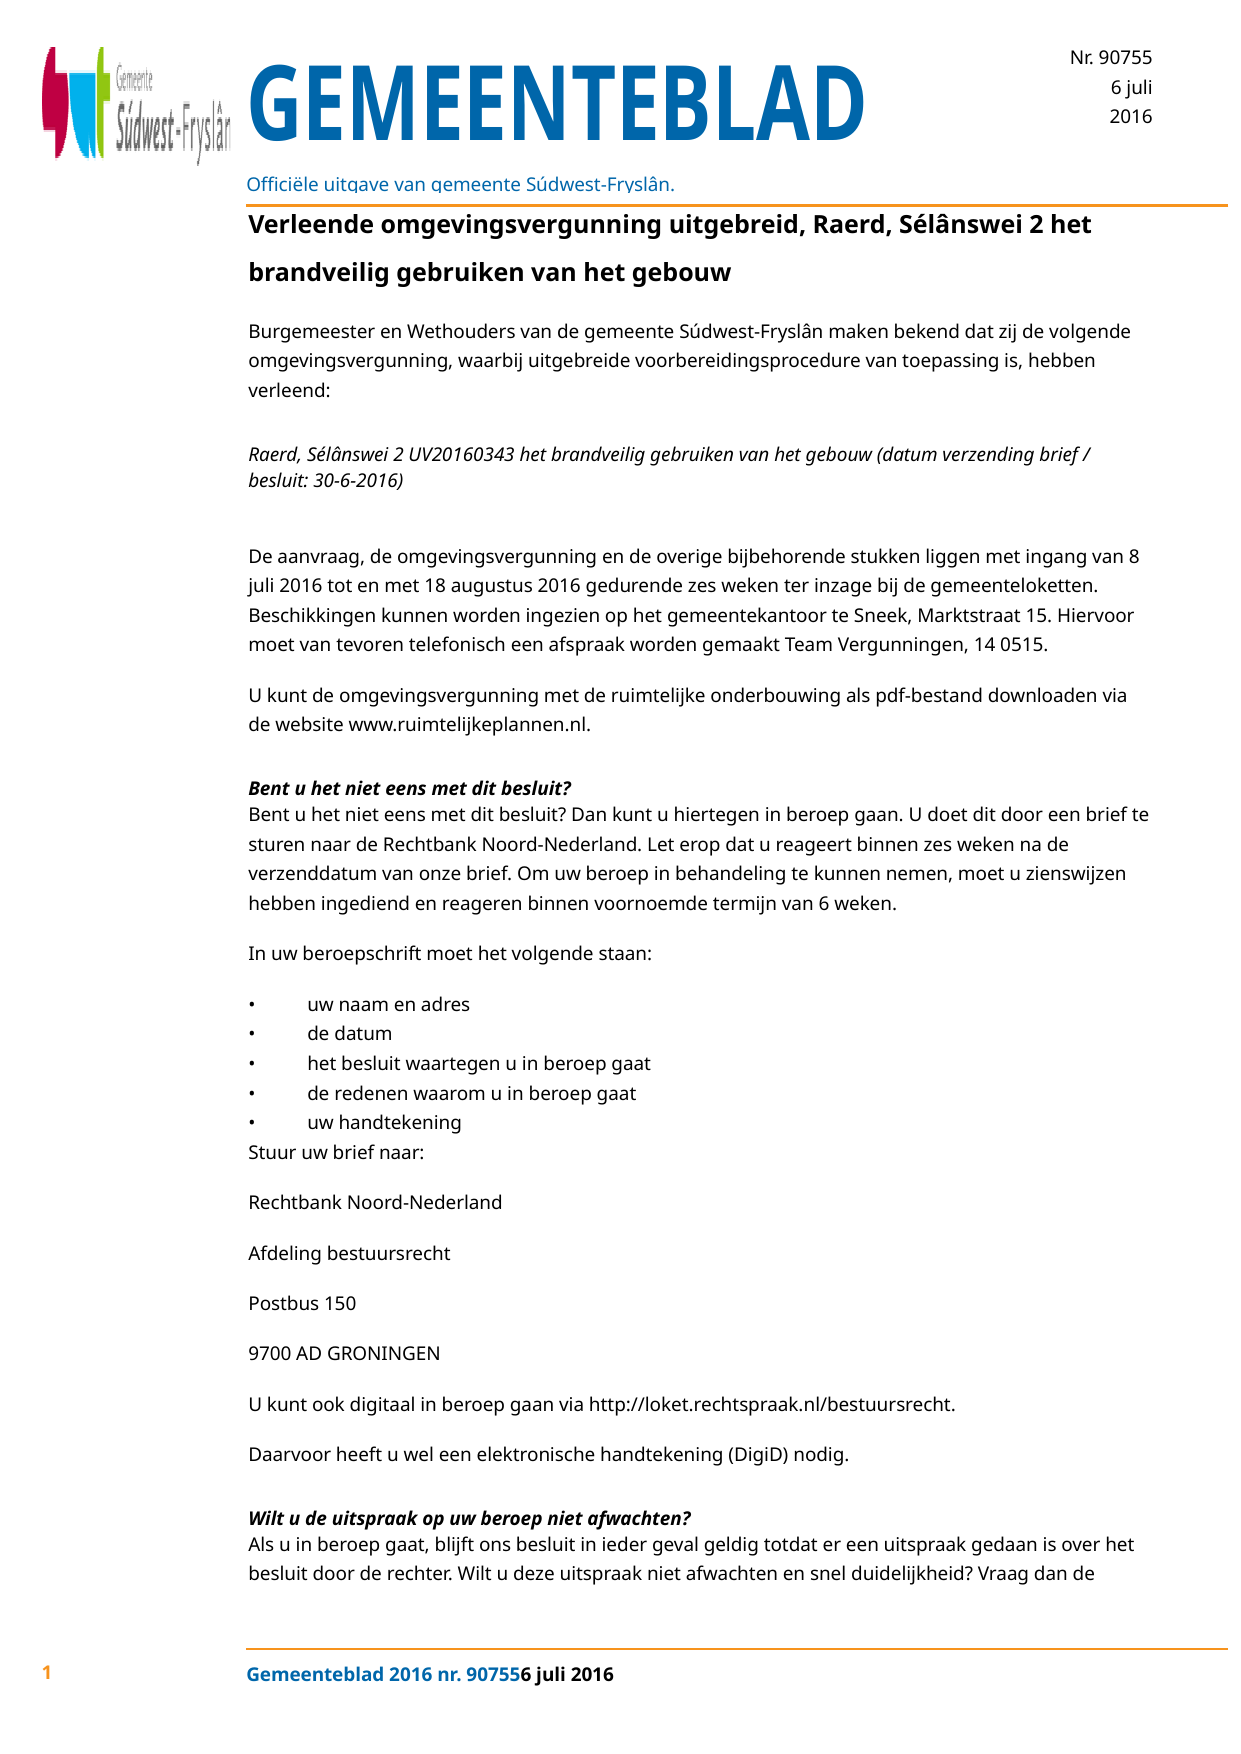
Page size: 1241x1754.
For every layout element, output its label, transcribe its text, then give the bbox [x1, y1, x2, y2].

text Stuur uw brief naar: [248, 1139, 1152, 1164]
text Postbus 150 [248, 1290, 1152, 1316]
picture [41, 47, 231, 172]
text Bent u het niet eens met dit besluit? Dan kunt u hiertegen in beroep gaan. U doet dit door een brief te sturen naar de Rechtbank Noord-Nederland. Let erop dat u reageert binnen zes weken na de verzenddatum van onze brief. Om uw beroep in behandeling te kunnen nemen, moet u zienswijzen hebben ingediend en reageren binnen voornoemde termijn van 6 weken. [248, 801, 1152, 916]
text Afdeling bestuursrecht [248, 1240, 1152, 1265]
text Bent u het niet eens met dit besluit? [248, 776, 1152, 801]
text U kunt de omgevingsvergunning met de ruimtelijke onderbouwing als pdf-bestand downloaden via de website www.ruimtelijkeplannen.nl. [248, 682, 1152, 737]
text U kunt ook digitaal in beroep gaan via http://loket.rechtspraak.nl/bestuursrecht. [248, 1391, 1152, 1417]
list de redenen waarom u in beroep gaat [248, 1080, 1152, 1105]
text Burgemeester en Wethouders van de gemeente Súdwest-Fryslân maken bekend dat zij de volgende omgevingsvergunning, waarbij uitgebreide voorbereidingsprocedure van toepassing is, hebben verleend: [248, 318, 1152, 403]
text Als u in beroep gaat, blijft ons besluit in ieder geval geldig totdat er een uitspraak gedaan is over het besluit door de rechter. Wilt u deze uitspraak niet afwachten en snel duidelijkheid? Vraag dan de [248, 1531, 1152, 1586]
list uw naam en adres [248, 991, 1152, 1017]
text Daarvoor heeft u wel een elektronische handtekening (DigiD) nodig. [248, 1441, 1152, 1467]
list het besluit waartegen u in beroep gaat [248, 1050, 1152, 1076]
text Raerd, Sélânswei 2 UV20160343 het brandveilig gebruiken van het gebouw (datum verzending brief / besluit: 30-6-2016) [248, 441, 1152, 492]
list de datum [248, 1021, 1152, 1046]
text De aanvraag, de omgevingsvergunning en de overige bijbehorende stukken liggen met ingang van 8 juli 2016 tot en met 18 augustus 2016 gedurende zes weken ter inzage bij de gemeenteloketten. Beschikkingen kunnen worden ingezien op het gemeentekantoor te Sneek, Marktstraat 15. Hiervoor moet van tevoren telefonisch een afspraak worden gemaakt Team Vergunningen, 14 0515. [248, 543, 1152, 657]
text Rechtbank Noord-Nederland [248, 1189, 1152, 1215]
text In uw beroepschrift moet het volgende staan: [248, 941, 1152, 966]
list uw handtekening [248, 1109, 1152, 1135]
text Wilt u de uitspraak op uw beroep niet afwachten? [248, 1505, 1152, 1531]
text 9700 AD GRONINGEN [248, 1341, 1152, 1366]
text Verleende omgevingsvergunning uitgebreid, Raerd, Sélânswei 2 het brandveilig gebruiken van het gebouw [248, 207, 1152, 288]
